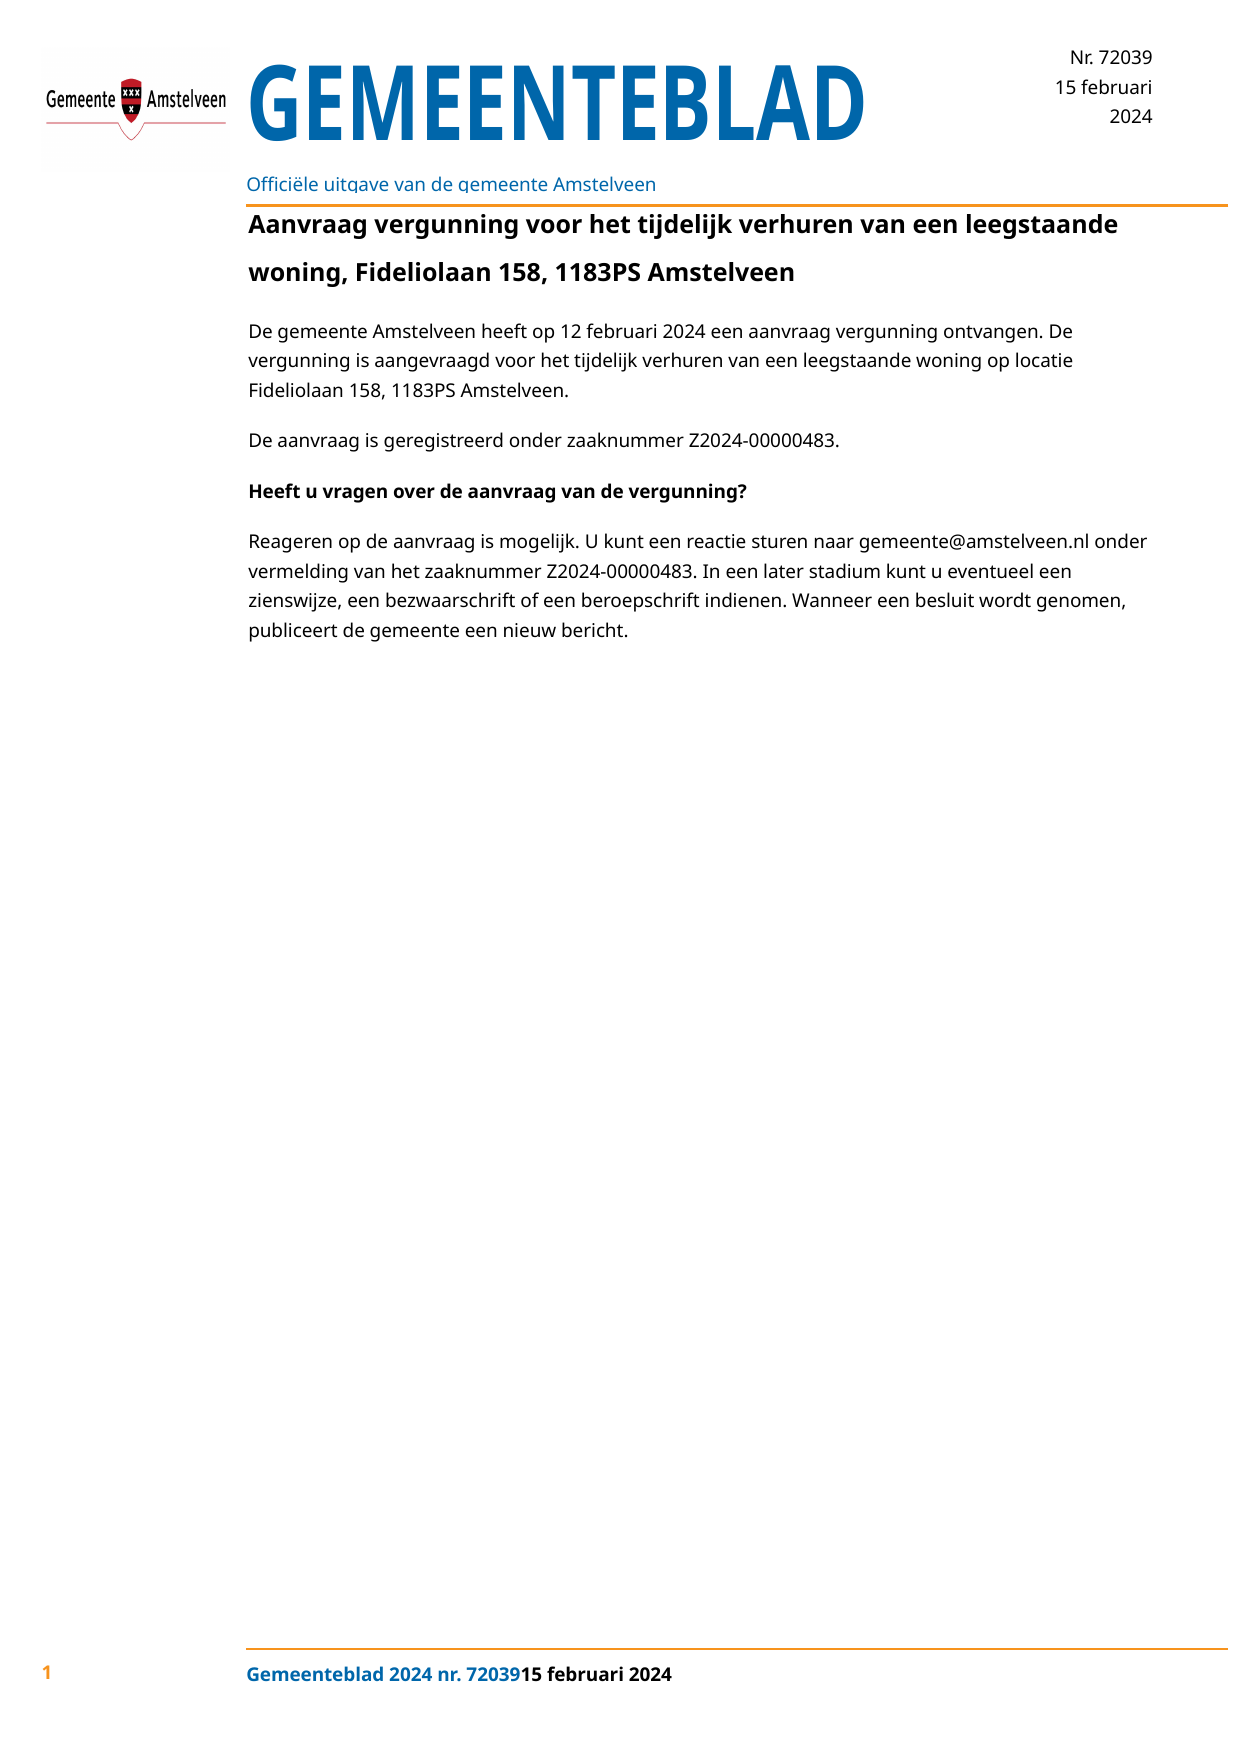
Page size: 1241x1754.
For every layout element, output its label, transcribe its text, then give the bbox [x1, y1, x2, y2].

text De gemeente Amstelveen heeft op 12 februari 2024 een aanvraag vergunning ontvangen. De vergunning is aangevraagd voor het tijdelijk verhuren van een leegstaande woning op locatie Fideliolaan 158, 1183PS Amstelveen. [248, 318, 1152, 403]
text Reageren op de aanvraag is mogelijk. U kunt een reactie sturen naar gemeente@amstelveen.nl onder vermelding van het zaaknummer Z2024-00000483. In een later stadium kunt u eventueel een zienswijze, een bezwaarschrift of een beroepschrift indienen. Wanneer een besluit wordt genomen, publiceert de gemeente een nieuw bericht. [248, 528, 1152, 643]
text Heeft u vragen over de aanvraag van de vergunning? [248, 478, 1152, 504]
text De aanvraag is geregistreerd onder zaaknummer Z2024-00000483. [248, 427, 1152, 453]
picture [41, 47, 231, 172]
text Aanvraag vergunning voor het tijdelijk verhuren van een leegstaande woning, Fideliolaan 158, 1183PS Amstelveen [248, 207, 1152, 288]
